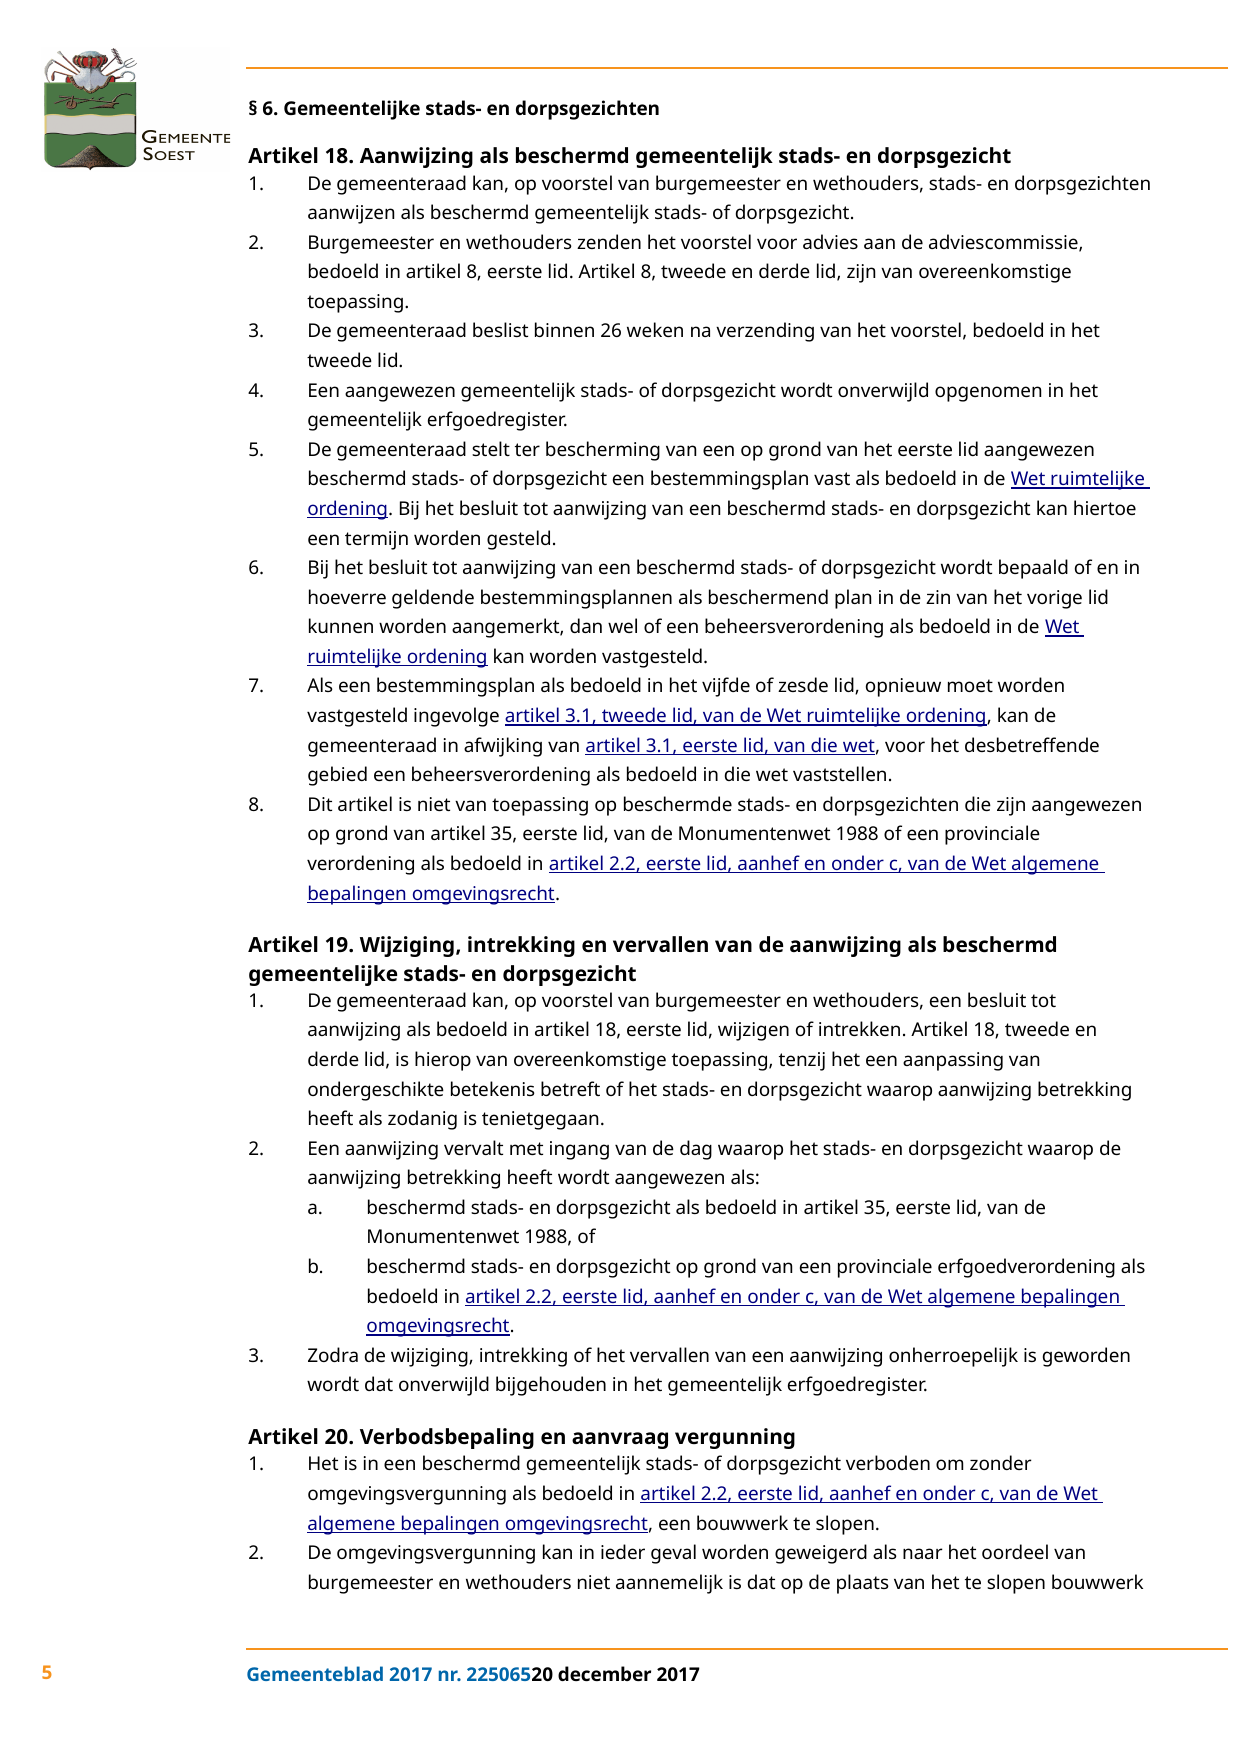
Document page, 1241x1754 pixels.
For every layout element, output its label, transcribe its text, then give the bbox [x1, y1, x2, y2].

list Zodra de wijziging, intrekking of het vervallen van een aanwijzing onherroepelijk is geworden wordt dat onverwijld bijgehouden in het gemeentelijk erfgoedregister. [248, 1342, 1152, 1397]
list Bij het besluit tot aanwijzing van een beschermd stads- of dorpsgezicht wordt bepaald of en in hoeverre geldende bestemmingsplannen als beschermend plan in de zin van het vorige lid kunnen worden aangemerkt, dan wel of een beheersverordening als bedoeld in de Wet ruimtelijke ordening kan worden vastgesteld. [248, 554, 1152, 669]
text Artikel 19. Wijziging, intrekking en vervallen van de aanwijzing als beschermd gemeentelijke stads- en dorpsgezicht [248, 930, 1152, 987]
list De gemeenteraad stelt ter bescherming van een op grond van het eerste lid aangewezen beschermd stads- of dorpsgezicht een bestemmingsplan vast als bedoeld in de Wet ruimtelijke ordening. Bij het besluit tot aanwijzing van een beschermd stads- en dorpsgezicht kan hiertoe een termijn worden gesteld. [248, 436, 1152, 551]
list beschermd stads- en dorpsgezicht als bedoeld in artikel 35, eerste lid, van de Monumentenwet 1988, of [307, 1194, 1152, 1249]
list beschermd stads- en dorpsgezicht op grond van een provinciale erfgoedverordening als bedoeld in artikel 2.2, eerste lid, aanhef en onder c, van de Wet algemene bepalingen omgevingsrecht. [307, 1253, 1152, 1338]
list Het is in een beschermd gemeentelijk stads- of dorpsgezicht verboden om zonder omgevingsvergunning als bedoeld in artikel 2.2, eerste lid, aanhef en onder c, van de Wet algemene bepalingen omgevingsrecht, een bouwwerk te slopen. [248, 1451, 1152, 1535]
list Dit artikel is niet van toepassing op beschermde stads- en dorpsgezichten die zijn aangewezen op grond van artikel 35, eerste lid, van de Monumentenwet 1988 of een provinciale verordening als bedoeld in artikel 2.2, eerste lid, aanhef en onder c, van de Wet algemene bepalingen omgevingsrecht. [248, 791, 1152, 906]
text Artikel 20. Verbodsbepaling en aanvraag vergunning [248, 1422, 1152, 1451]
text § 6. Gemeentelijke stads- en dorpsgezichten [248, 95, 1152, 121]
list De gemeenteraad kan, op voorstel van burgemeester en wethouders, een besluit tot aanwijzing als bedoeld in artikel 18, eerste lid, wijzigen of intrekken. Artikel 18, tweede en derde lid, is hierop van overeenkomstige toepassing, tenzij het een aanpassing van ondergeschikte betekenis betreft of het stads- en dorpsgezicht waarop aanwijzing betrekking heeft als zodanig is tenietgegaan. [248, 987, 1152, 1131]
list Als een bestemmingsplan als bedoeld in het vijfde of zesde lid, opnieuw moet worden vastgesteld ingevolge artikel 3.1, tweede lid, van de Wet ruimtelijke ordening, kan de gemeenteraad in afwijking van artikel 3.1, eerste lid, van die wet, voor het desbetreffende gebied een beheersverordening als bedoeld in die wet vaststellen. [248, 673, 1152, 787]
text Artikel 18. Aanwijzing als beschermd gemeentelijk stads- en dorpsgezicht [248, 141, 1152, 170]
list Een aangewezen gemeentelijk stads- of dorpsgezicht wordt onverwijld opgenomen in het gemeentelijk erfgoedregister. [248, 377, 1152, 432]
list Een aanwijzing vervalt met ingang van de dag waarop het stads- en dorpsgezicht waarop de aanwijzing betrekking heeft wordt aangewezen als: [248, 1135, 1152, 1190]
picture [41, 47, 231, 172]
list De gemeenteraad kan, op voorstel van burgemeester en wethouders, stads- en dorpsgezichten aanwijzen als beschermd gemeentelijk stads- of dorpsgezicht. [248, 170, 1152, 225]
list Burgemeester en wethouders zenden het voorstel voor advies aan de adviescommissie, bedoeld in artikel 8, eerste lid. Artikel 8, tweede en derde lid, zijn van overeenkomstige toepassing. [248, 229, 1152, 314]
list De omgevingsvergunning kan in ieder geval worden geweigerd als naar het oordeel van burgemeester en wethouders niet aannemelijk is dat op de plaats van het te slopen bouwwerk [248, 1539, 1152, 1594]
list De gemeenteraad beslist binnen 26 weken na verzending van het voorstel, bedoeld in het tweede lid. [248, 318, 1152, 373]
